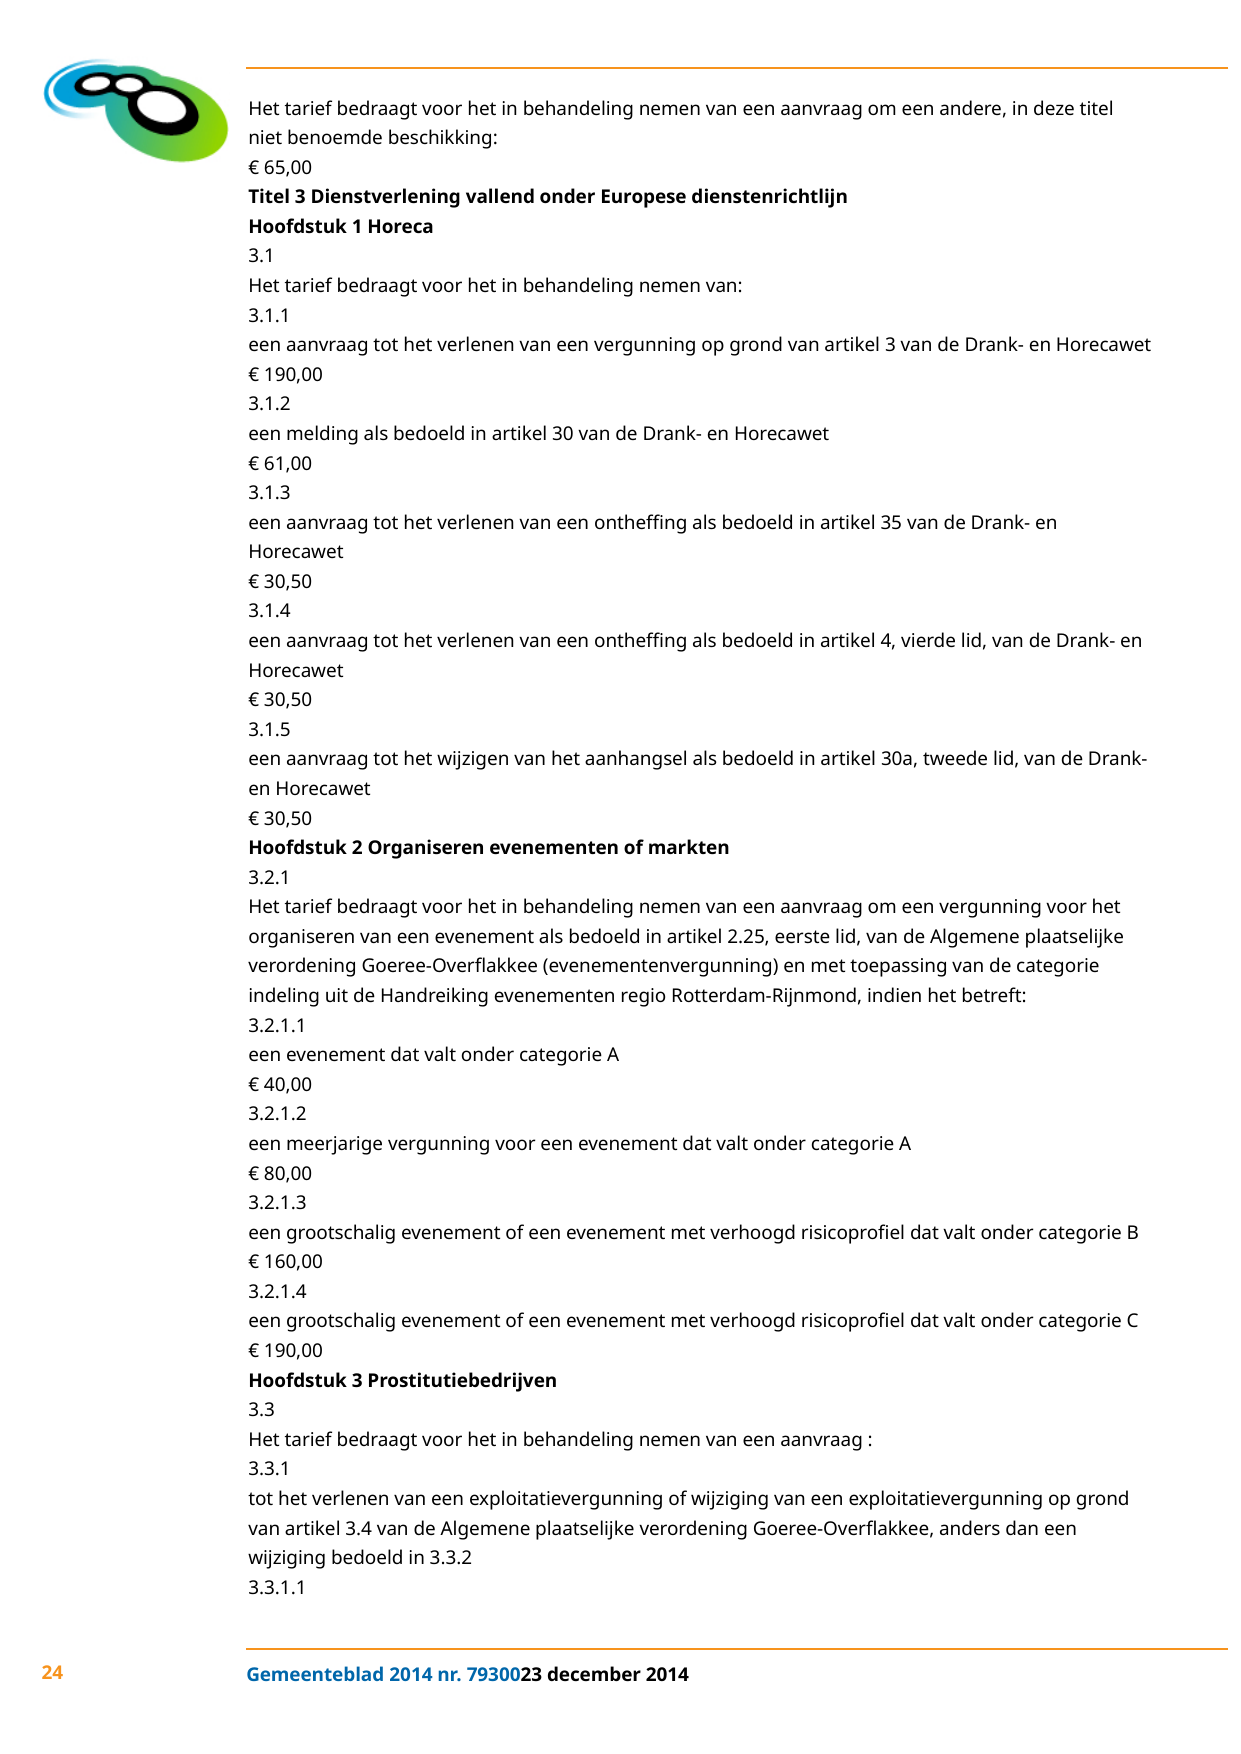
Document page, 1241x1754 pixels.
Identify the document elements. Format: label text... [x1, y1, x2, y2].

text Het tarief bedraagt voor het in behandeling nemen van een aanvraag om een vergunning voor het organiseren van een evenement als bedoeld in artikel 2.25, eerste lid, van de Algemene plaatselijke verordening Goeree-Overflakkee (evenementenvergunning) en met toepassing van de categorie indeling uit de Handreiking evenementen regio Rotterdam-Rijnmond, indien het betreft: [248, 893, 1152, 1008]
text 3.2.1 [248, 864, 1152, 890]
text € 160,00 [248, 1248, 1152, 1274]
text Het tarief bedraagt voor het in behandeling nemen van: [248, 272, 1152, 298]
text een evenement dat valt onder categorie A [248, 1041, 1152, 1067]
text 3.1.5 [248, 716, 1152, 742]
text Titel 3 Dienstverlening vallend onder Europese dienstenrichtlijn [248, 183, 1152, 209]
text een grootschalig evenement of een evenement met verhoogd risicoprofiel dat valt onder categorie C [248, 1308, 1152, 1333]
text € 65,00 [248, 154, 1152, 180]
text een aanvraag tot het verlenen van een vergunning op grond van artikel 3 van de Drank- en Horecawet [248, 331, 1152, 357]
text € 61,00 [248, 450, 1152, 476]
text 3.1.4 [248, 598, 1152, 623]
text 3.2.1.3 [248, 1189, 1152, 1215]
text een aanvraag tot het wijzigen van het aanhangsel als bedoeld in artikel 30a, tweede lid, van de Drank- en Horecawet [248, 746, 1152, 801]
text 3.3.1.1 [248, 1574, 1152, 1600]
text een melding als bedoeld in artikel 30 van de Drank- en Horecawet [248, 420, 1152, 446]
text een aanvraag tot het verlenen van een ontheffing als bedoeld in artikel 35 van de Drank- en Horecawet [248, 509, 1152, 564]
text een grootschalig evenement of een evenement met verhoogd risicoprofiel dat valt onder categorie B [248, 1219, 1152, 1245]
text 3.2.1.2 [248, 1101, 1152, 1126]
text € 190,00 [248, 1337, 1152, 1363]
text Hoofdstuk 1 Horeca [248, 213, 1152, 239]
text 3.1 [248, 243, 1152, 268]
text Hoofdstuk 3 Prostitutiebedrijven [248, 1367, 1152, 1393]
text 3.1.1 [248, 302, 1152, 328]
text een aanvraag tot het verlenen van een ontheffing als bedoeld in artikel 4, vierde lid, van de Drank- en Horecawet [248, 627, 1152, 683]
text Het tarief bedraagt voor het in behandeling nemen van een aanvraag om een andere, in deze titel niet benoemde beschikking: [248, 95, 1152, 150]
text € 30,50 [248, 805, 1152, 831]
text 3.2.1.4 [248, 1278, 1152, 1304]
picture [41, 47, 231, 172]
text 3.1.2 [248, 391, 1152, 416]
text € 40,00 [248, 1071, 1152, 1097]
text Hoofdstuk 2 Organiseren evenementen of markten [248, 834, 1152, 860]
text een meerjarige vergunning voor een evenement dat valt onder categorie A [248, 1130, 1152, 1156]
text € 30,50 [248, 686, 1152, 712]
text € 190,00 [248, 361, 1152, 387]
text 3.3 [248, 1396, 1152, 1422]
text € 80,00 [248, 1160, 1152, 1186]
text Het tarief bedraagt voor het in behandeling nemen van een aanvraag : [248, 1426, 1152, 1452]
text 3.3.1 [248, 1456, 1152, 1481]
text € 30,50 [248, 568, 1152, 594]
text 3.1.3 [248, 479, 1152, 505]
text 3.2.1.1 [248, 1012, 1152, 1038]
text tot het verlenen van een exploitatievergunning of wijziging van een exploitatievergunning op grond van artikel 3.4 van de Algemene plaatselijke verordening Goeree-Overflakkee, anders dan een wijziging bedoeld in 3.3.2 [248, 1485, 1152, 1570]
